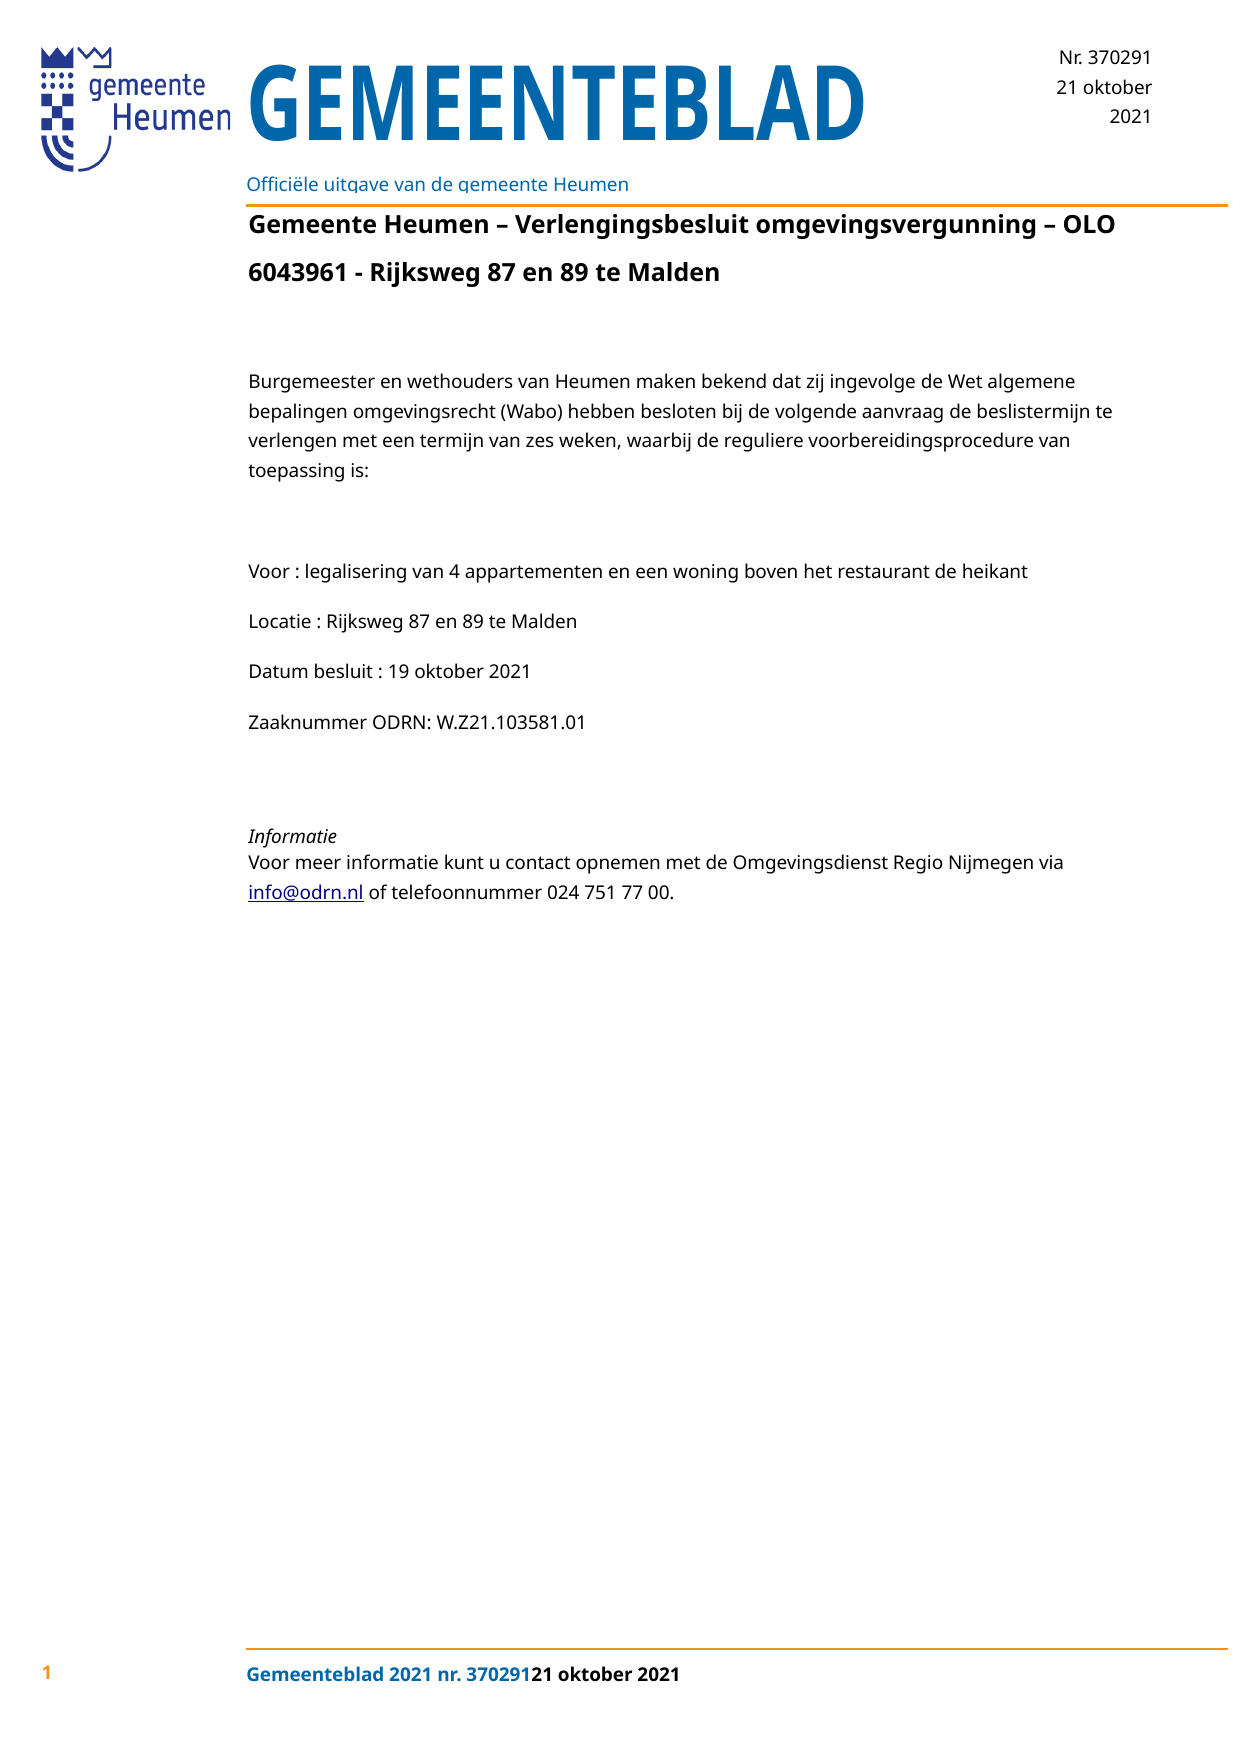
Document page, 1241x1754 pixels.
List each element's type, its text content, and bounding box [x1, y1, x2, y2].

text Informatie [248, 823, 1152, 849]
text Voor meer informatie kunt u contact opnemen met de Omgevingsdienst Regio Nijmegen via info@odrn.nl of telefoonnummer 024 751 77 00. [248, 849, 1152, 904]
text Zaaknummer ODRN: W.Z21.103581.01 [248, 709, 1152, 735]
picture [41, 47, 231, 172]
text Burgemeester en wethouders van Heumen maken bekend dat zij ingevolge de Wet algemene bepalingen omgevingsrecht (Wabo) hebben besloten bij de volgende aanvraag de beslistermijn te verlengen met een termijn van zes weken, waarbij de reguliere voorbereidingsprocedure van toepassing is: [248, 368, 1152, 483]
text Voor : legalisering van 4 appartementen en een woning boven het restaurant de heikant [248, 558, 1152, 584]
text Datum besluit : 19 oktober 2021 [248, 659, 1152, 684]
text Locatie : Rijksweg 87 en 89 te Malden [248, 608, 1152, 634]
text Gemeente Heumen – Verlengingsbesluit omgevingsvergunning – OLO 6043961 - Rijksweg 87 en 89 te Malden [248, 207, 1152, 288]
